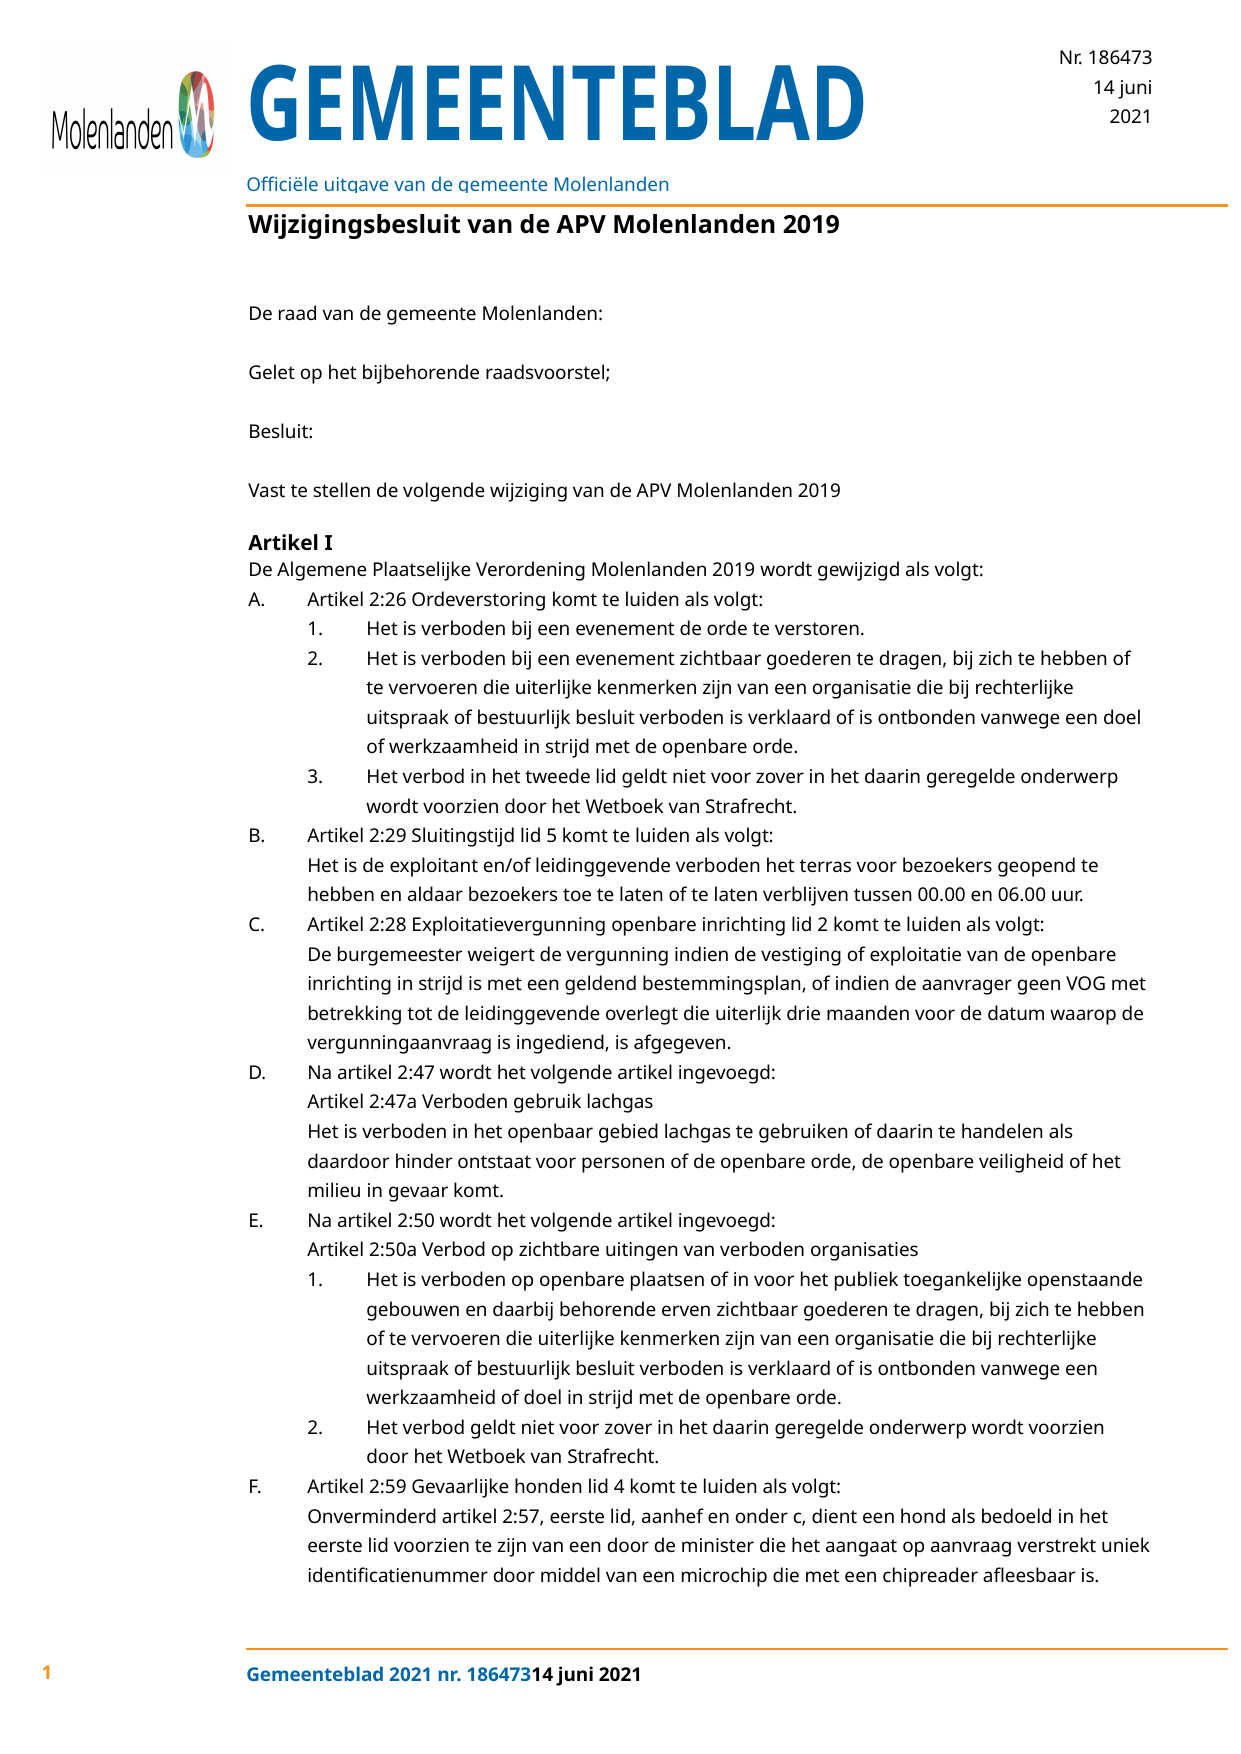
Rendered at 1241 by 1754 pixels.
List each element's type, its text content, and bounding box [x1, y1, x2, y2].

list Artikel 2:50a Verbod op zichtbare uitingen van verboden organisaties [248, 1237, 1152, 1262]
list Artikel 2:28 Exploitatievergunning openbare inrichting lid 2 komt te luiden als volgt: [248, 911, 1152, 937]
list Het verbod geldt niet voor zover in het daarin geregelde onderwerp wordt voorzien door het Wetboek van Strafrecht. [307, 1414, 1152, 1469]
picture [41, 47, 231, 172]
text De raad van de gemeente Molenlanden: [248, 300, 1152, 326]
text Wijzigingsbesluit van de APV Molenlanden 2019 [248, 207, 1152, 241]
text Gelet op het bijbehorende raadsvoorstel; [248, 359, 1152, 385]
list Artikel 2:26 Ordeverstoring komt te luiden als volgt: [248, 586, 1152, 612]
list Artikel 2:29 Sluitingstijd lid 5 komt te luiden als volgt: [248, 822, 1152, 848]
list Het is verboden bij een evenement de orde te verstoren. [307, 615, 1152, 641]
text Besluit: [248, 418, 1152, 444]
list Het is verboden bij een evenement zichtbaar goederen te dragen, bij zich te hebben of te vervoeren die uiterlijke kenmerken zijn van een organisatie die bij rechterlijke uitspraak of bestuurlijk besluit verboden is verklaard of is ontbonden vanwege een doel of werkzaamheid in strijd met de openbare orde. [307, 645, 1152, 759]
list Artikel 2:59 Gevaarlijke honden lid 4 komt te luiden als volgt: [248, 1473, 1152, 1499]
list De burgemeester weigert de vergunning indien de vestiging of exploitatie van de openbare inrichting in strijd is met een geldend bestemmingsplan, of indien de aanvrager geen VOG met betrekking tot de leidinggevende overlegt die uiterlijk drie maanden voor de datum waarop de vergunningaanvraag is ingediend, is afgegeven. [248, 941, 1152, 1055]
text Vast te stellen de volgende wijziging van de APV Molenlanden 2019 [248, 477, 1152, 503]
list Na artikel 2:47 wordt het volgende artikel ingevoegd: [248, 1059, 1152, 1085]
text De Algemene Plaatselijke Verordening Molenlanden 2019 wordt gewijzigd als volgt: [248, 556, 1152, 582]
text Artikel I [248, 528, 1152, 556]
list Het is verboden in het openbaar gebied lachgas te gebruiken of daarin te handelen als daardoor hinder ontstaat voor personen of de openbare orde, de openbare veiligheid of het milieu in gevaar komt. [248, 1118, 1152, 1203]
list Het is de exploitant en/of leidinggevende verboden het terras voor bezoekers geopend te hebben en aldaar bezoekers toe te laten of te laten verblijven tussen 00.00 en 06.00 uur. [248, 852, 1152, 907]
list Na artikel 2:50 wordt het volgende artikel ingevoegd: [248, 1207, 1152, 1233]
list Onverminderd artikel 2:57, eerste lid, aanhef en onder c, dient een hond als bedoeld in het eerste lid voorzien te zijn van een door de minister die het aangaat op aanvraag verstrekt uniek identificatienummer door middel van een microchip die met een chipreader afleesbaar is. [248, 1503, 1152, 1588]
list Het verbod in het tweede lid geldt niet voor zover in het daarin geregelde onderwerp wordt voorzien door het Wetboek van Strafrecht. [307, 763, 1152, 819]
list Artikel 2:47a Verboden gebruik lachgas [248, 1089, 1152, 1114]
list Het is verboden op openbare plaatsen of in voor het publiek toegankelijke openstaande gebouwen en daarbij behorende erven zichtbaar goederen te dragen, bij zich te hebben of te vervoeren die uiterlijke kenmerken zijn van een organisatie die bij rechterlijke uitspraak of bestuurlijk besluit verboden is verklaard of is ontbonden vanwege een werkzaamheid of doel in strijd met de openbare orde. [307, 1266, 1152, 1410]
